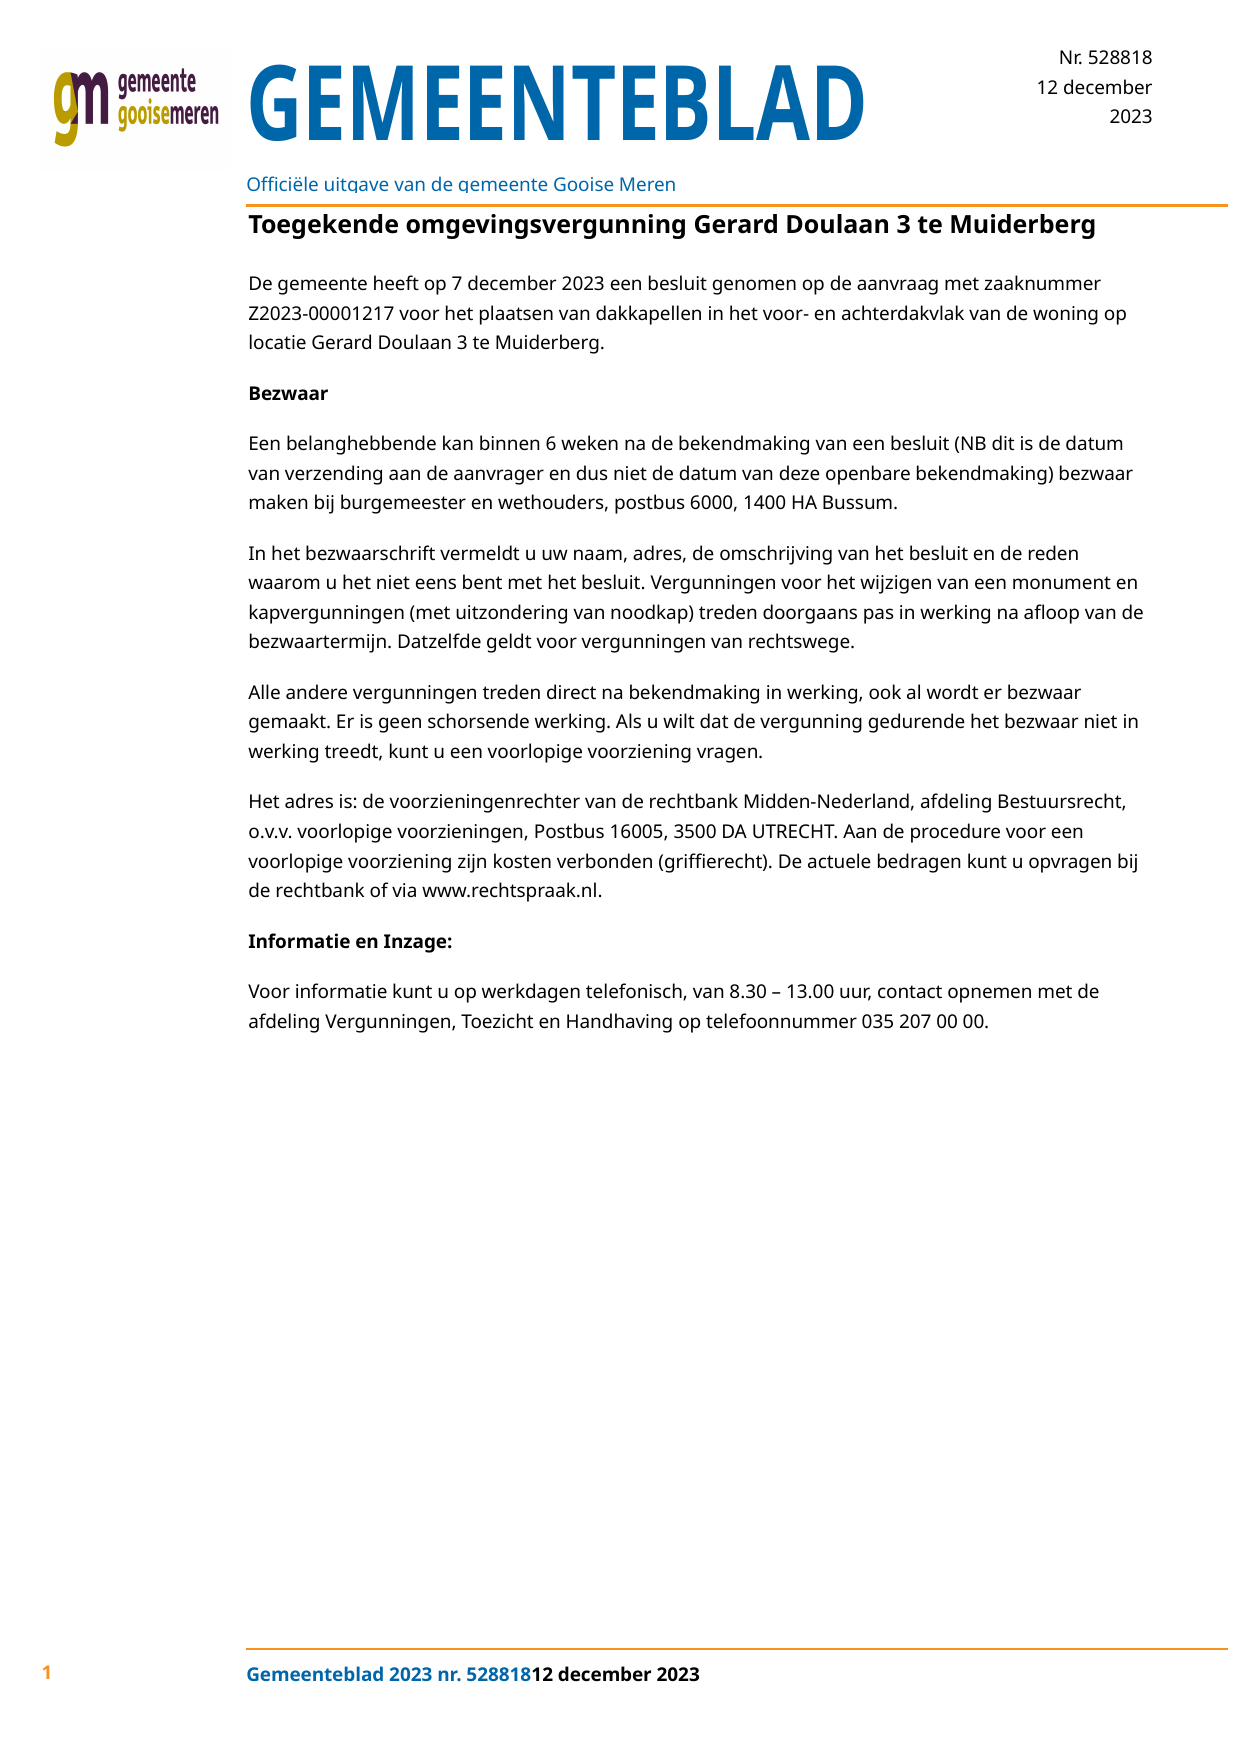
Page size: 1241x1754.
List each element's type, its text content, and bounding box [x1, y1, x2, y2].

text Het adres is: de voorzieningenrechter van de rechtbank Midden-Nederland, afdeling Bestuursrecht, o.v.v. voorlopige voorzieningen, Postbus 16005, 3500 DA UTRECHT. Aan de procedure voor een voorlopige voorziening zijn kosten verbonden (griffierecht). De actuele bedragen kunt u opvragen bij de rechtbank of via www.rechtspraak.nl. [248, 789, 1152, 903]
text Toegekende omgevingsvergunning Gerard Doulaan 3 te Muiderberg [248, 207, 1152, 241]
picture [41, 47, 231, 172]
text Voor informatie kunt u op werkdagen telefonisch, van 8.30 – 13.00 uur, contact opnemen met de afdeling Vergunningen, Toezicht en Handhaving op telefoonnummer 035 207 00 00. [248, 978, 1152, 1033]
text Informatie en Inzage: [248, 928, 1152, 953]
text Een belanghebbende kan binnen 6 weken na de bekendmaking van een besluit (NB dit is de datum van verzending aan de aanvrager en dus niet de datum van deze openbare bekendmaking) bezwaar maken bij burgemeester en wethouders, postbus 6000, 1400 HA Bussum. [248, 430, 1152, 515]
text Alle andere vergunningen treden direct na bekendmaking in werking, ook al wordt er bezwaar gemaakt. Er is geen schorsende werking. Als u wilt dat de vergunning gedurende het bezwaar niet in werking treedt, kunt u een voorlopige voorziening vragen. [248, 679, 1152, 764]
text De gemeente heeft op 7 december 2023 een besluit genomen op de aanvraag met zaaknummer Z2023-00001217 voor het plaatsen van dakkapellen in het voor- en achterdakvlak van de woning op locatie Gerard Doulaan 3 te Muiderberg. [248, 270, 1152, 355]
text In het bezwaarschrift vermeldt u uw naam, adres, de omschrijving van het besluit en de reden waarom u het niet eens bent met het besluit. Vergunningen voor het wijzigen van een monument en kapvergunningen (met uitzondering van noodkap) treden doorgaans pas in werking na afloop van de bezwaartermijn. Datzelfde geldt voor vergunningen van rechtswege. [248, 540, 1152, 654]
text Bezwaar [248, 380, 1152, 406]
